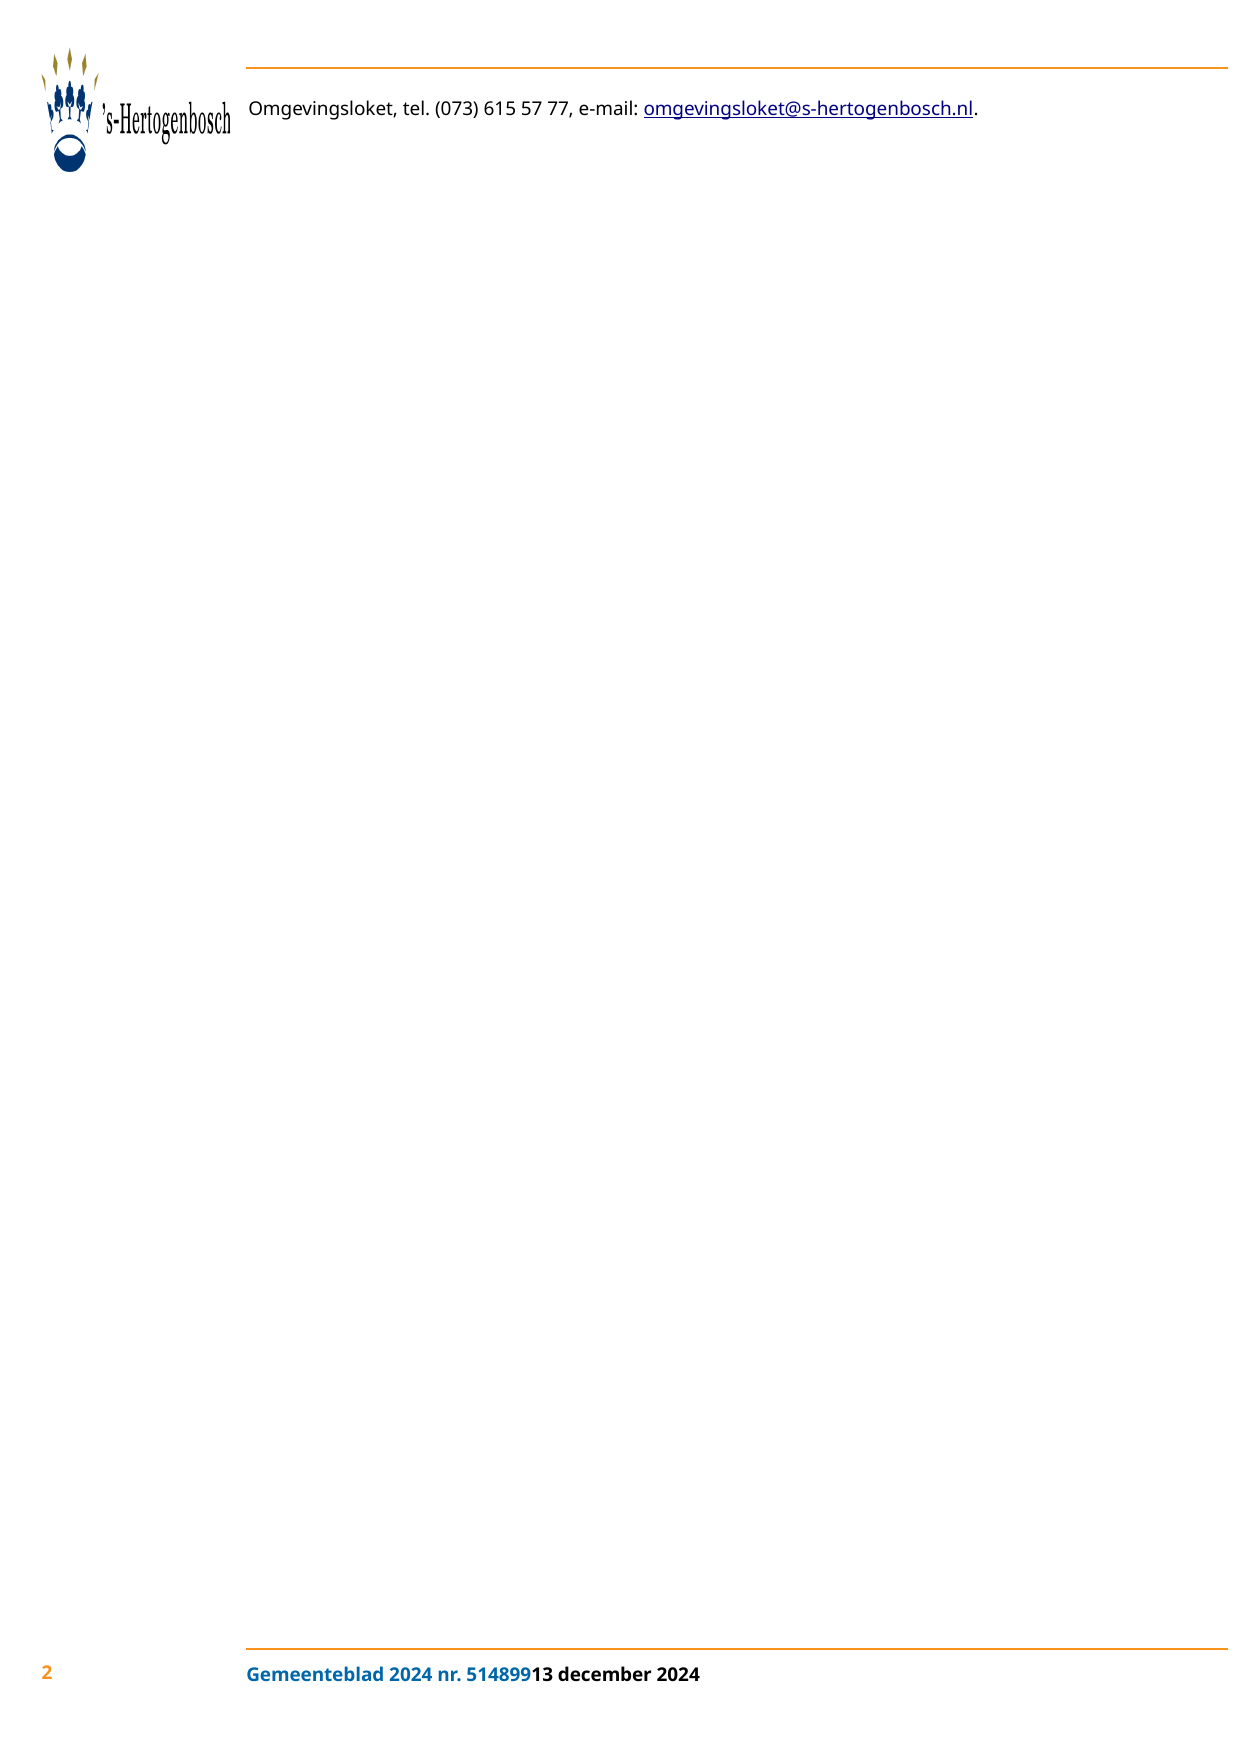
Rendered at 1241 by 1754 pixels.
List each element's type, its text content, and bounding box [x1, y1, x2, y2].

text Omgevingsloket, tel. (073) 615 57 77, e-mail: omgevingsloket@s-hertogenbosch.nl. [248, 95, 1152, 121]
picture [41, 47, 231, 172]
